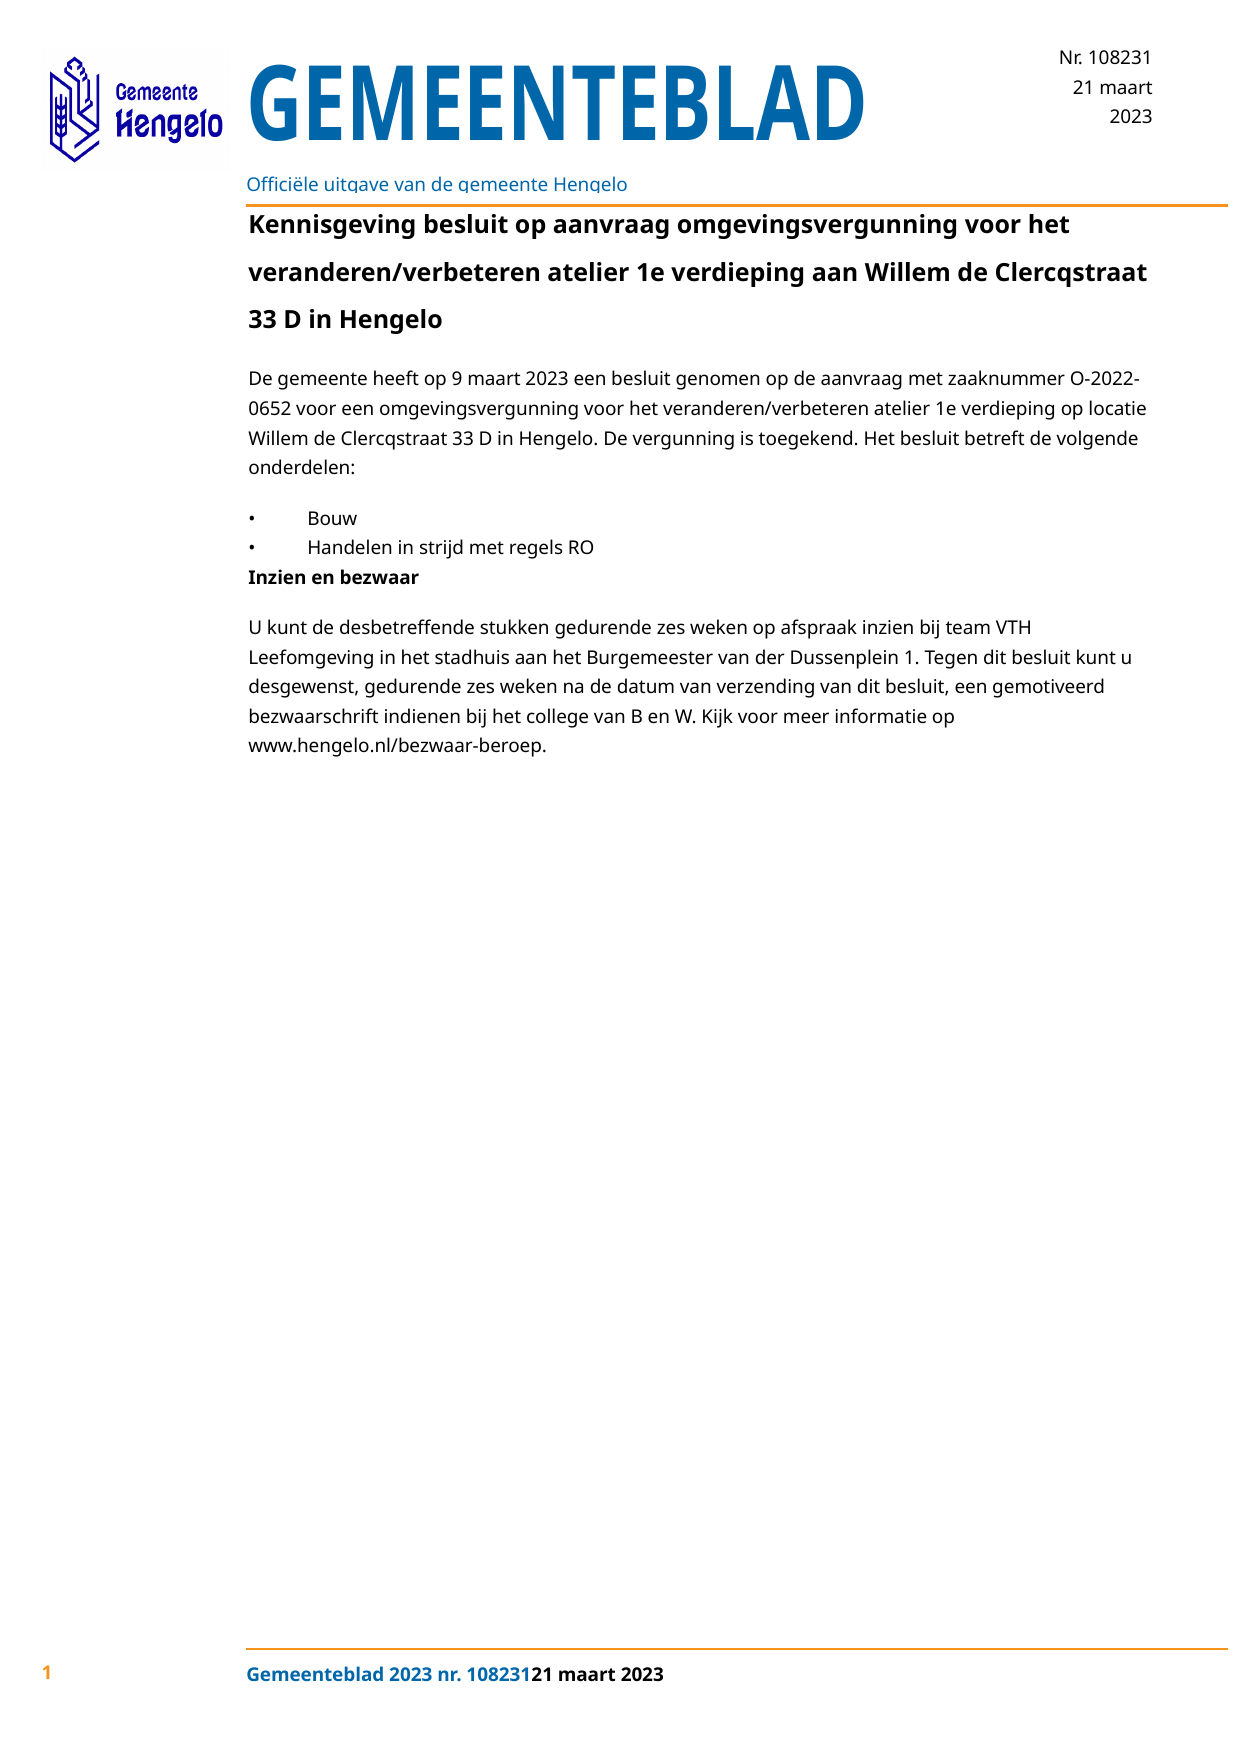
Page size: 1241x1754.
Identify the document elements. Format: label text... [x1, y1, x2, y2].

picture [41, 47, 231, 172]
list Handelen in strijd met regels RO [248, 534, 1152, 560]
text Kennisgeving besluit op aanvraag omgevingsvergunning voor het veranderen/verbeteren atelier 1e verdieping aan Willem de Clercqstraat 33 D in Hengelo [248, 207, 1152, 336]
text U kunt de desbetreffende stukken gedurende zes weken op afspraak inzien bij team VTH Leefomgeving in het stadhuis aan het Burgemeester van der Dussenplein 1. Tegen dit besluit kunt u desgewenst, gedurende zes weken na de datum van verzending van dit besluit, een gemotiveerd bezwaarschrift indienen bij het college van B en W. Kijk voor meer informatie op www.hengelo.nl/bezwaar-beroep. [248, 614, 1152, 758]
list Bouw [248, 505, 1152, 530]
text De gemeente heeft op 9 maart 2023 een besluit genomen op de aanvraag met zaaknummer O-2022-0652 voor een omgevingsvergunning voor het veranderen/verbeteren atelier 1e verdieping op locatie Willem de Clercqstraat 33 D in Hengelo. De vergunning is toegekend. Het besluit betreft de volgende onderdelen: [248, 366, 1152, 480]
text Inzien en bezwaar [248, 564, 1152, 589]
